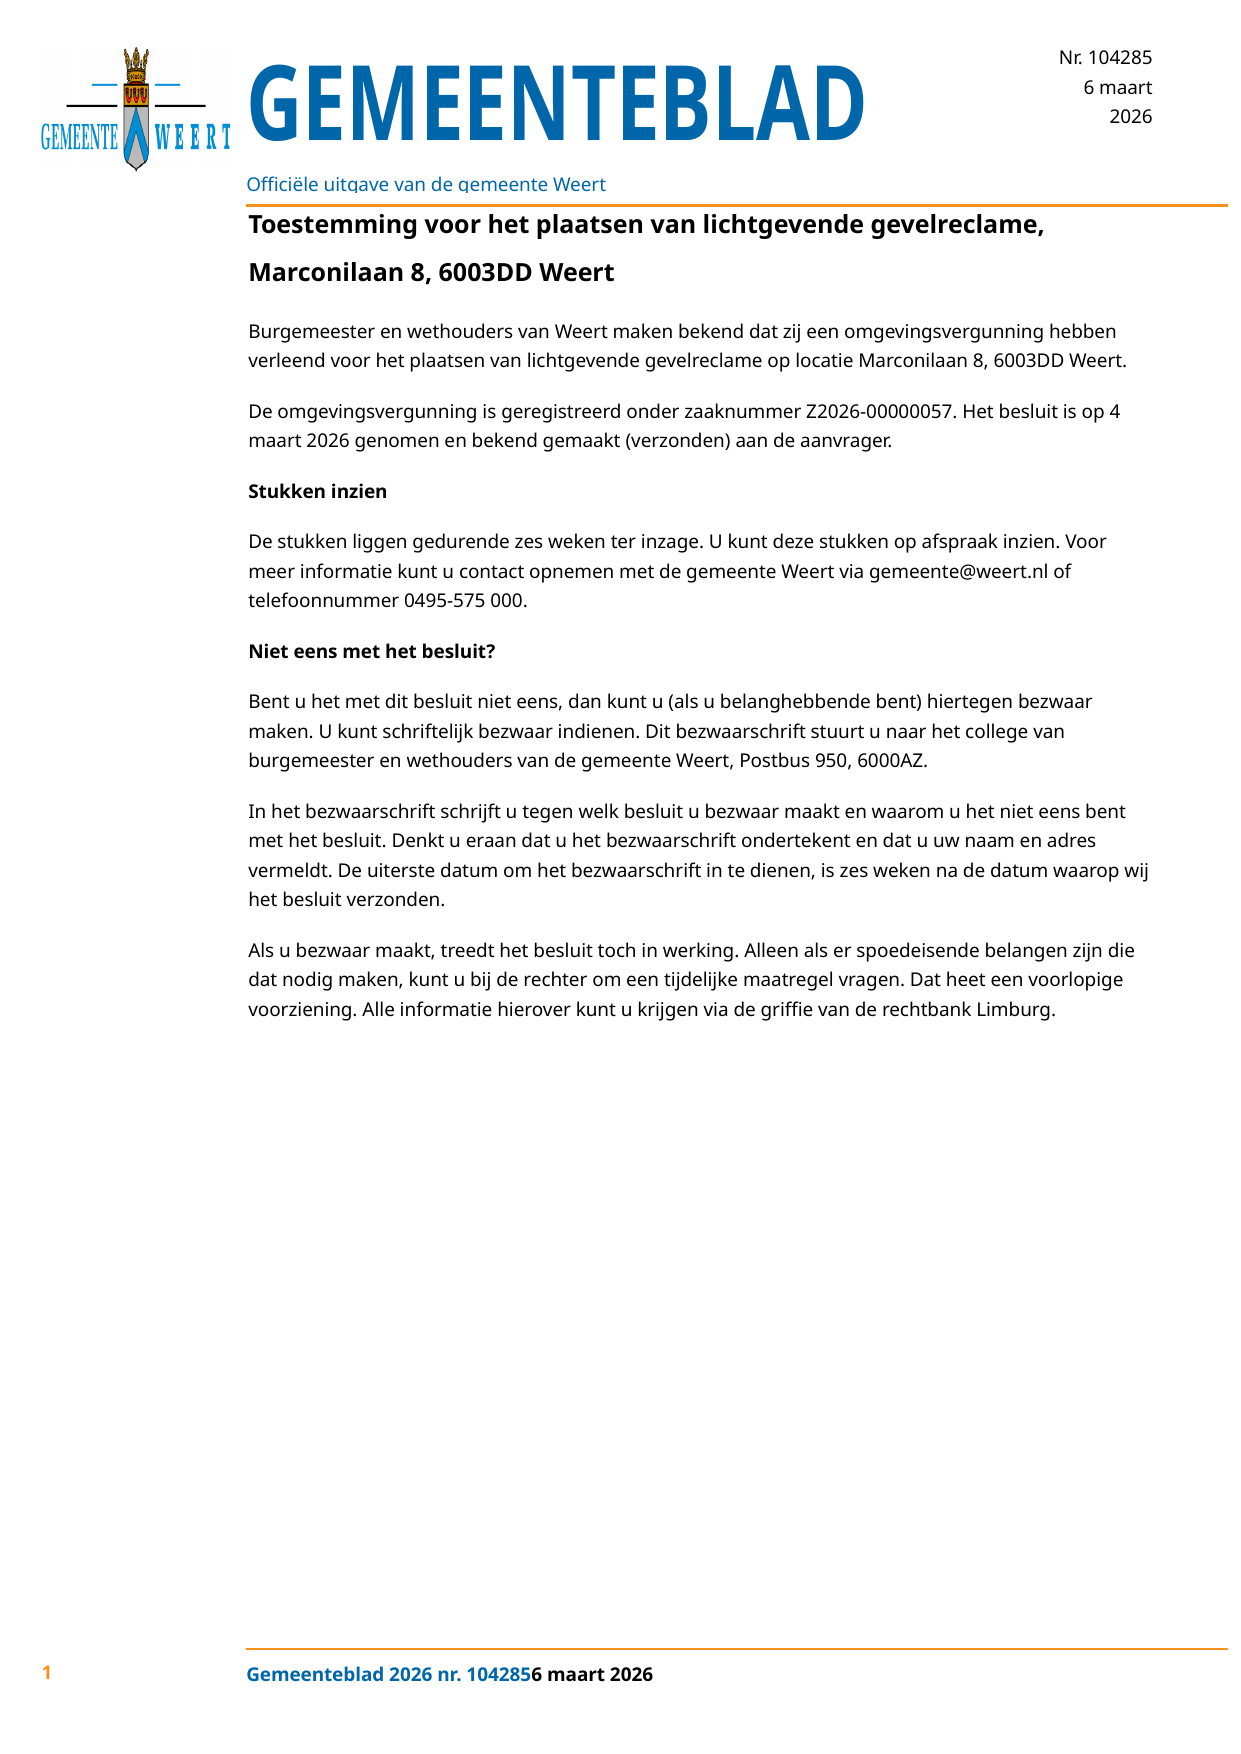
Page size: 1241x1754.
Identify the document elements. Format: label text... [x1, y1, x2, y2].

text Toestemming voor het plaatsen van lichtgevende gevelreclame, Marconilaan 8, 6003DD Weert [248, 207, 1152, 288]
text De omgevingsvergunning is geregistreerd onder zaaknummer Z2026-00000057. Het besluit is op 4 maart 2026 genomen en bekend gemaakt (verzonden) aan de aanvrager. [248, 398, 1152, 453]
text Stukken inzien [248, 478, 1152, 504]
picture [41, 47, 231, 172]
text Burgemeester en wethouders van Weert maken bekend dat zij een omgevingsvergunning hebben verleend voor het plaatsen van lichtgevende gevelreclame op locatie Marconilaan 8, 6003DD Weert. [248, 318, 1152, 373]
text In het bezwaarschrift schrijft u tegen welk besluit u bezwaar maakt en waarom u het niet eens bent met het besluit. Denkt u eraan dat u het bezwaarschrift ondertekent en dat u uw naam en adres vermeldt. De uiterste datum om het bezwaarschrift in te dienen, is zes weken na de datum waarop wij het besluit verzonden. [248, 798, 1152, 912]
text Niet eens met het besluit? [248, 638, 1152, 664]
text De stukken liggen gedurende zes weken ter inzage. U kunt deze stukken op afspraak inzien. Voor meer informatie kunt u contact opnemen met de gemeente Weert via gemeente@weert.nl of telefoonnummer 0495-575 000. [248, 528, 1152, 613]
text Bent u het met dit besluit niet eens, dan kunt u (als u belanghebbende bent) hiertegen bezwaar maken. U kunt schriftelijk bezwaar indienen. Dit bezwaarschrift stuurt u naar het college van burgemeester en wethouders van de gemeente Weert, Postbus 950, 6000AZ. [248, 688, 1152, 773]
text Als u bezwaar maakt, treedt het besluit toch in werking. Alleen als er spoedeisende belangen zijn die dat nodig maken, kunt u bij de rechter om een tijdelijke maatregel vragen. Dat heet een voorlopige voorziening. Alle informatie hierover kunt u krijgen via de griffie van de rechtbank Limburg. [248, 937, 1152, 1022]
